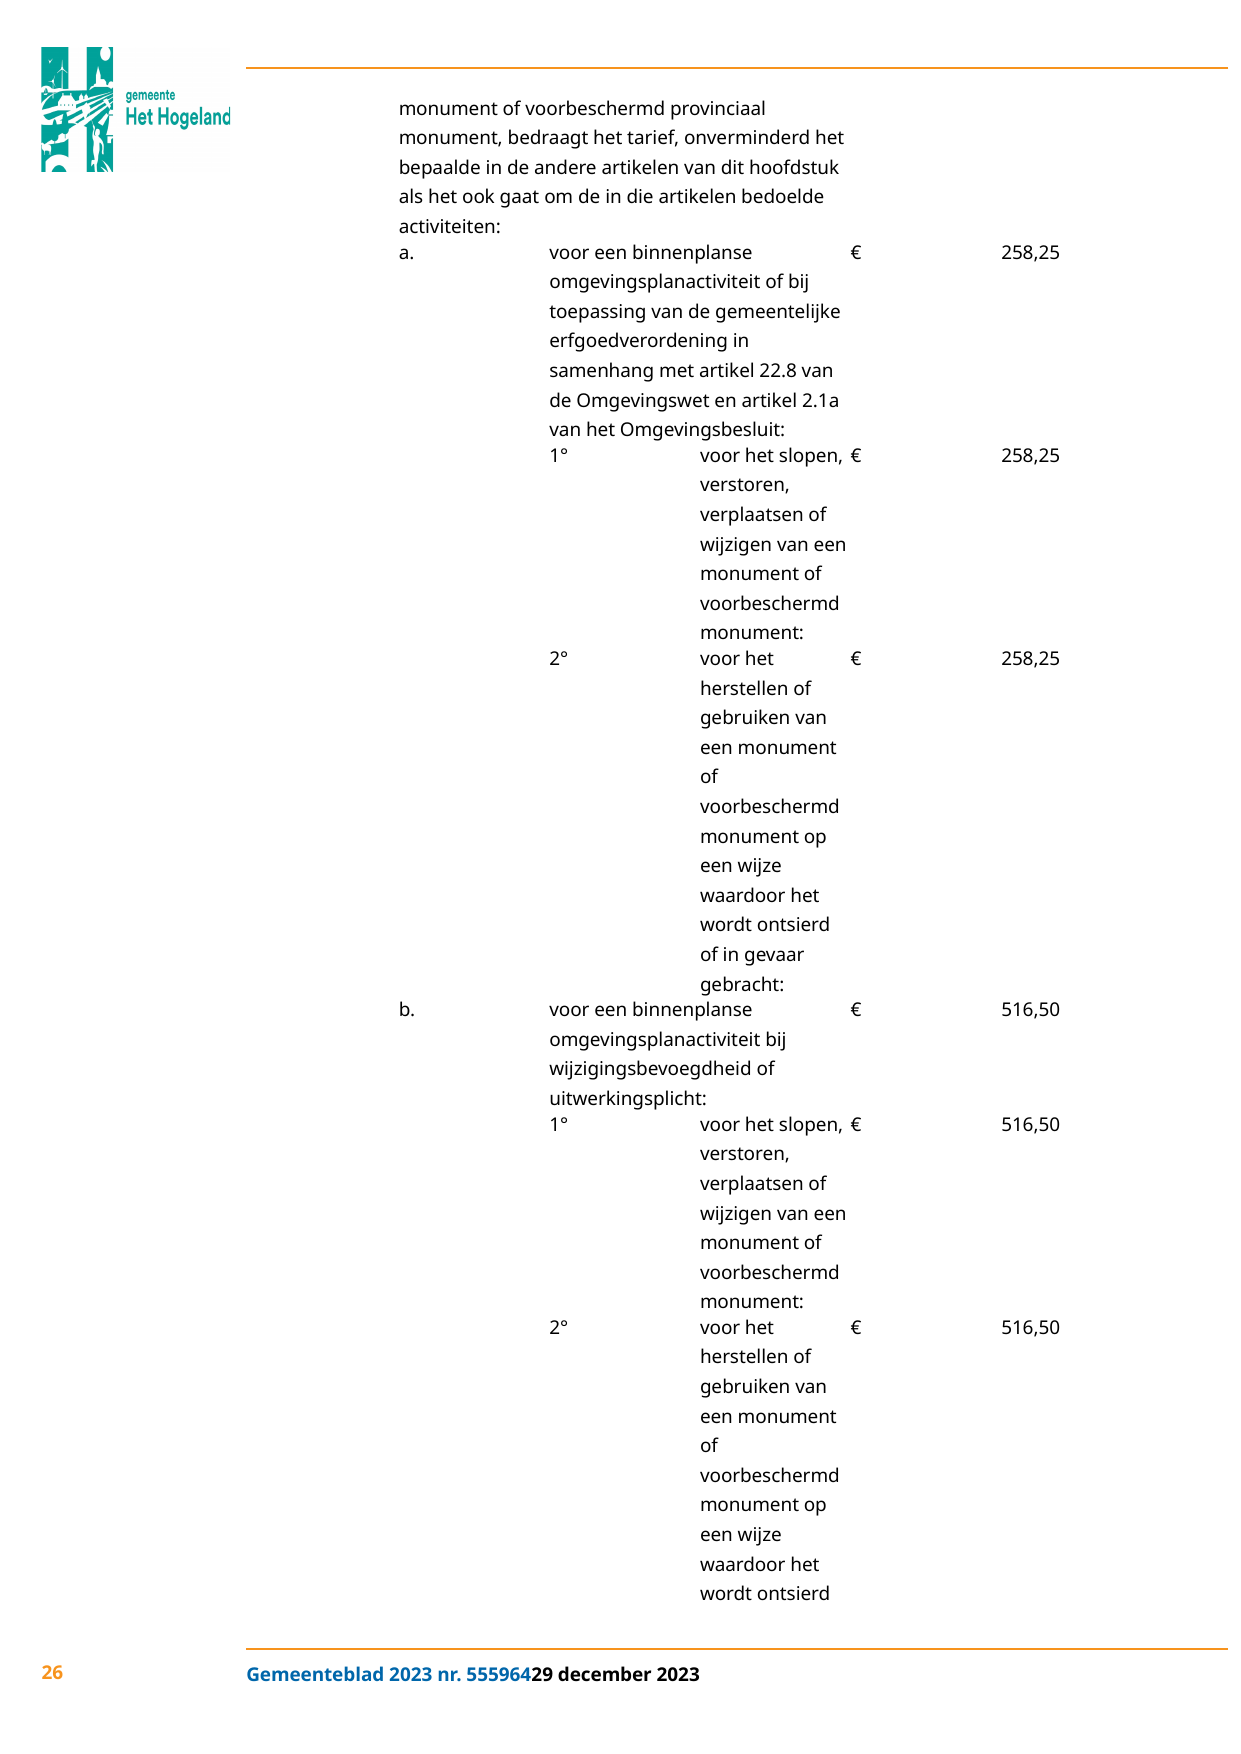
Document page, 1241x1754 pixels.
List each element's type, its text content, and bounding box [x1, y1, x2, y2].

table_cell 516,50 [1001, 1314, 1152, 1606]
table_cell [399, 645, 549, 996]
table_cell € [850, 1314, 1001, 1606]
table_cell voor het slopen, verstoren, verplaatsen of wijzigen van een monument of voorbeschermd monument: [700, 442, 850, 645]
table_cell 516,50 [1001, 996, 1152, 1111]
table_cell 258,25 [1001, 239, 1152, 442]
table_cell [399, 1314, 549, 1606]
table_cell voor het herstellen of gebruiken van een monument of voorbeschermd monument op een wijze waardoor het wordt ontsierd [700, 1314, 850, 1606]
table_cell voor een binnenplanse omgevingsplanactiviteit bij wijzigingsbevoegdheid of uitwerkingsplicht: [549, 996, 850, 1111]
table_cell [248, 996, 398, 1111]
table_cell € [850, 1111, 1001, 1314]
table_cell € [850, 996, 1001, 1111]
picture [41, 47, 231, 172]
table_cell [248, 1314, 398, 1606]
table_cell monument of voorbeschermd provinciaal monument, bedraagt het tarief, onverminderd het bepaalde in de andere artikelen van dit hoofdstuk als het ook gaat om de in die artikelen bedoelde activiteiten: [399, 95, 850, 239]
table_cell [248, 95, 398, 239]
table_cell € [850, 645, 1001, 996]
table_cell [248, 1111, 398, 1314]
table_cell 516,50 [1001, 1111, 1152, 1314]
table_cell [248, 645, 398, 996]
table_cell a. [399, 239, 549, 442]
table_cell € [850, 442, 1001, 645]
table_cell voor het herstellen of gebruiken van een monument of voorbeschermd monument op een wijze waardoor het wordt ontsierd of in gevaar gebracht: [700, 645, 850, 996]
table_cell b. [399, 996, 549, 1111]
table_cell 1° [549, 442, 700, 645]
table_cell 2° [549, 1314, 700, 1606]
table_cell 258,25 [1001, 442, 1152, 645]
table_cell [248, 442, 398, 645]
table_cell [1001, 95, 1152, 239]
table_cell [399, 442, 549, 645]
table_cell 258,25 [1001, 645, 1152, 996]
table_cell € [850, 239, 1001, 442]
table_cell 2° [549, 645, 700, 996]
table_cell [399, 1111, 549, 1314]
table_cell [248, 239, 398, 442]
table_cell voor het slopen, verstoren, verplaatsen of wijzigen van een monument of voorbeschermd monument: [700, 1111, 850, 1314]
table_cell 1° [549, 1111, 700, 1314]
table_cell [850, 95, 1001, 239]
table_cell voor een binnenplanse omgevingsplanactiviteit of bij toepassing van de gemeentelijke erfgoedverordening in samenhang met artikel 22.8 van de Omgevingswet en artikel 2.1a van het Omgevingsbesluit: [549, 239, 850, 442]
